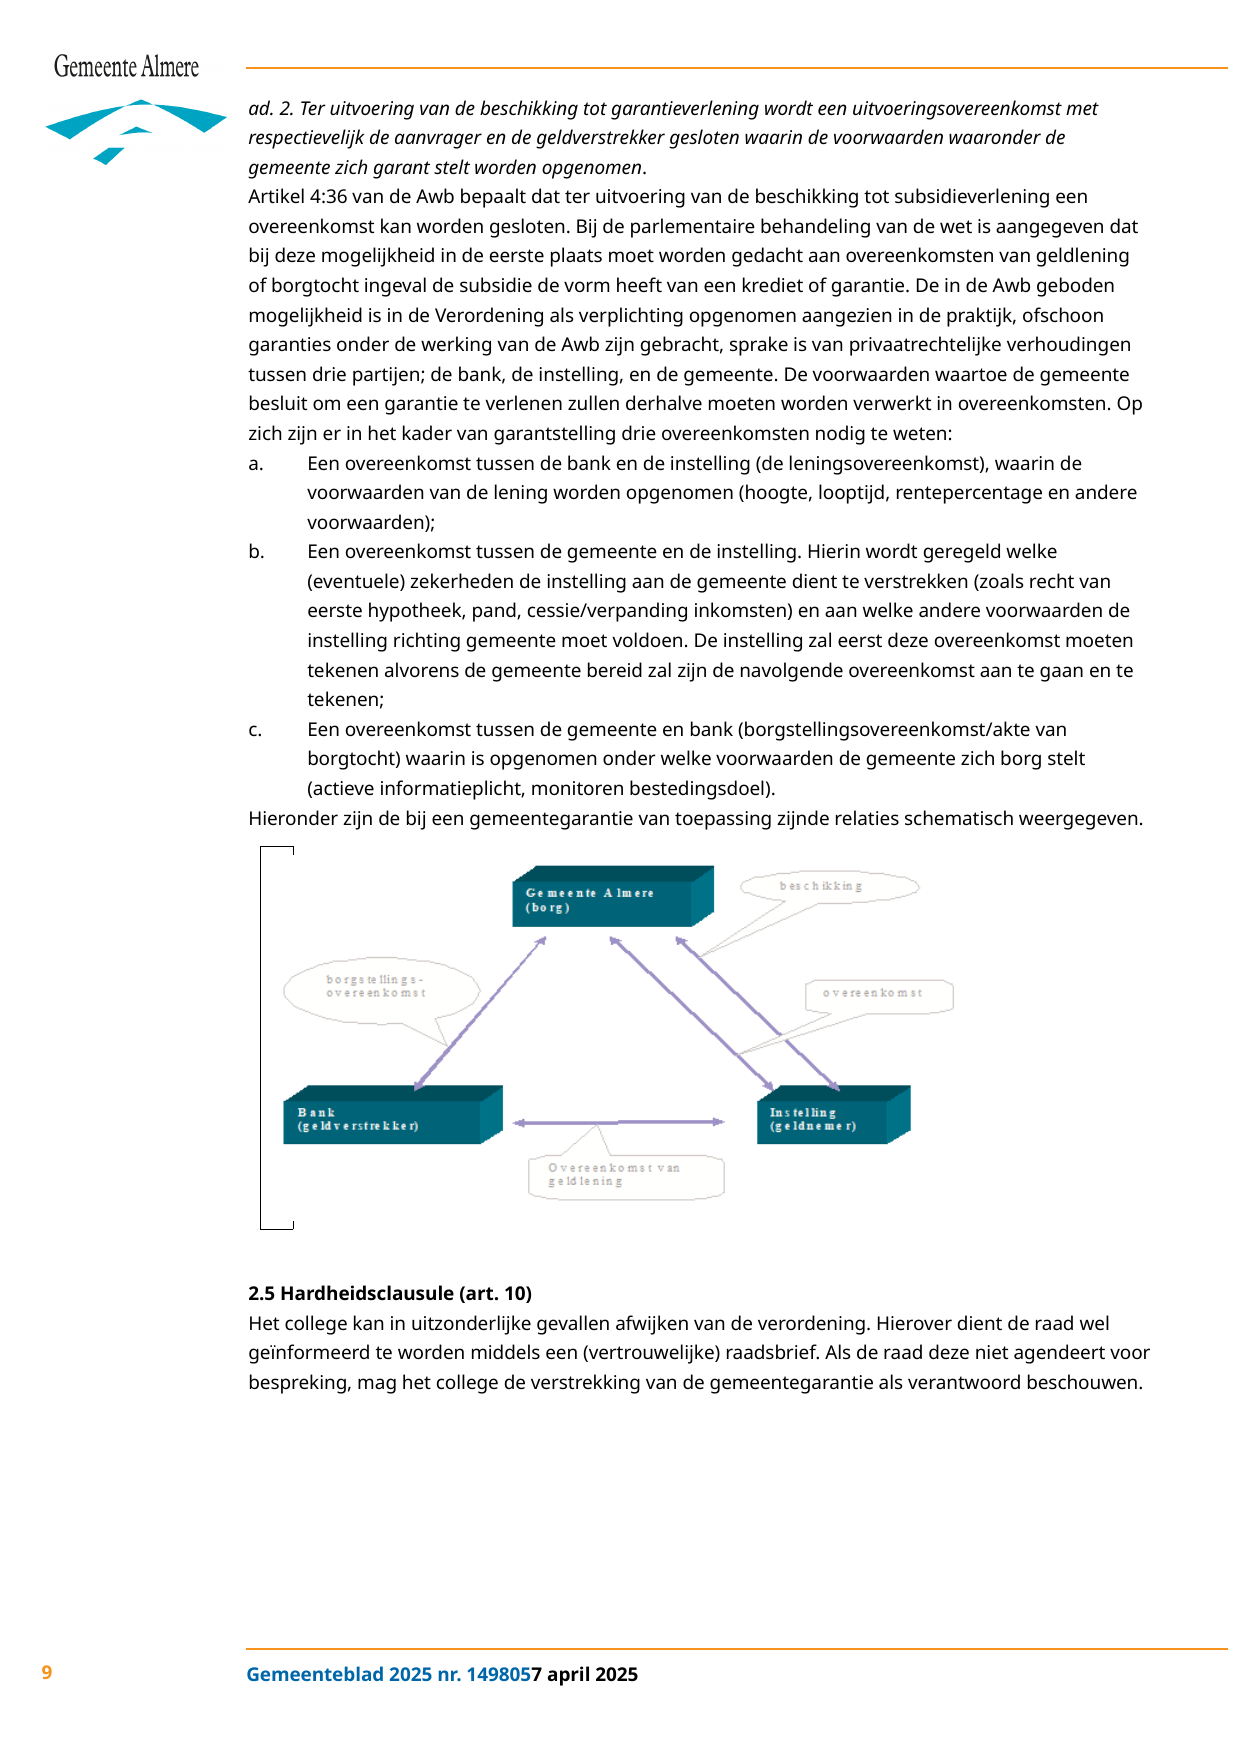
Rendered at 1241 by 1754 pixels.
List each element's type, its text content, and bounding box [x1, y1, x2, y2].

text Hieronder zijn de bij een gemeentegarantie van toepassing zijnde relaties schematisch weergegeven. [248, 805, 1152, 831]
text 2.5 Hardheidsclausule (art. 10) [248, 1280, 1152, 1306]
list Een overeenkomst tussen de bank en de instelling (de leningsovereenkomst), waarin de voorwaarden van de lening worden opgenomen (hoogte, looptijd, rentepercentage en andere voorwaarden); [248, 450, 1152, 535]
picture [268, 855, 978, 1221]
text Artikel 4:36 van de Awb bepaalt dat ter uitvoering van de beschikking tot subsidieverlening een overeenkomst kan worden gesloten. Bij de parlementaire behandeling van de wet is aangegeven dat bij deze mogelijkheid in de eerste plaats moet worden gedacht aan overeenkomsten van geldlening of borgtocht ingeval de subsidie de vorm heeft van een krediet of garantie. De in de Awb geboden mogelijkheid is in de Verordening als verplichting opgenomen aangezien in de praktijk, ofschoon garanties onder de werking van de Awb zijn gebracht, sprake is van privaatrechtelijke verhoudingen tussen drie partijen; de bank, de instelling, en de gemeente. De voorwaarden waartoe de gemeente besluit om een garantie te verlenen zullen derhalve moeten worden verwerkt in overeenkomsten. Op zich zijn er in het kader van garantstelling drie overeenkomsten nodig te weten: [248, 183, 1152, 446]
text ad. 2. Ter uitvoering van de beschikking tot garantieverlening wordt een uitvoeringsovereenkomst met respectievelijk de aanvrager en de geldverstrekker gesloten waarin de voorwaarden waaronder de gemeente zich garant stelt worden opgenomen. [248, 95, 1152, 180]
list Een overeenkomst tussen de gemeente en de instelling. Hierin wordt geregeld welke (eventuele) zekerheden de instelling aan de gemeente dient te verstrekken (zoals recht van eerste hypotheek, pand, cessie/verpanding inkomsten) en aan welke andere voorwaarden de instelling richting gemeente moet voldoen. De instelling zal eerst deze overeenkomst moeten tekenen alvorens de gemeente bereid zal zijn de navolgende overeenkomst aan te gaan en te tekenen; [248, 538, 1152, 712]
text Het college kan in uitzonderlijke gevallen afwijken van de verordening. Hierover dient de raad wel geïnformeerd te worden middels een (vertrouwelijke) raadsbrief. Als de raad deze niet agendeert voor bespreking, mag het college de verstrekking van de gemeentegarantie als verantwoord beschouwen. [248, 1310, 1152, 1394]
picture [41, 47, 231, 172]
list Een overeenkomst tussen de gemeente en bank (borgstellingsovereenkomst/akte van borgtocht) waarin is opgenomen onder welke voorwaarden de gemeente zich borg stelt (actieve informatieplicht, monitoren bestedingsdoel). [248, 716, 1152, 801]
